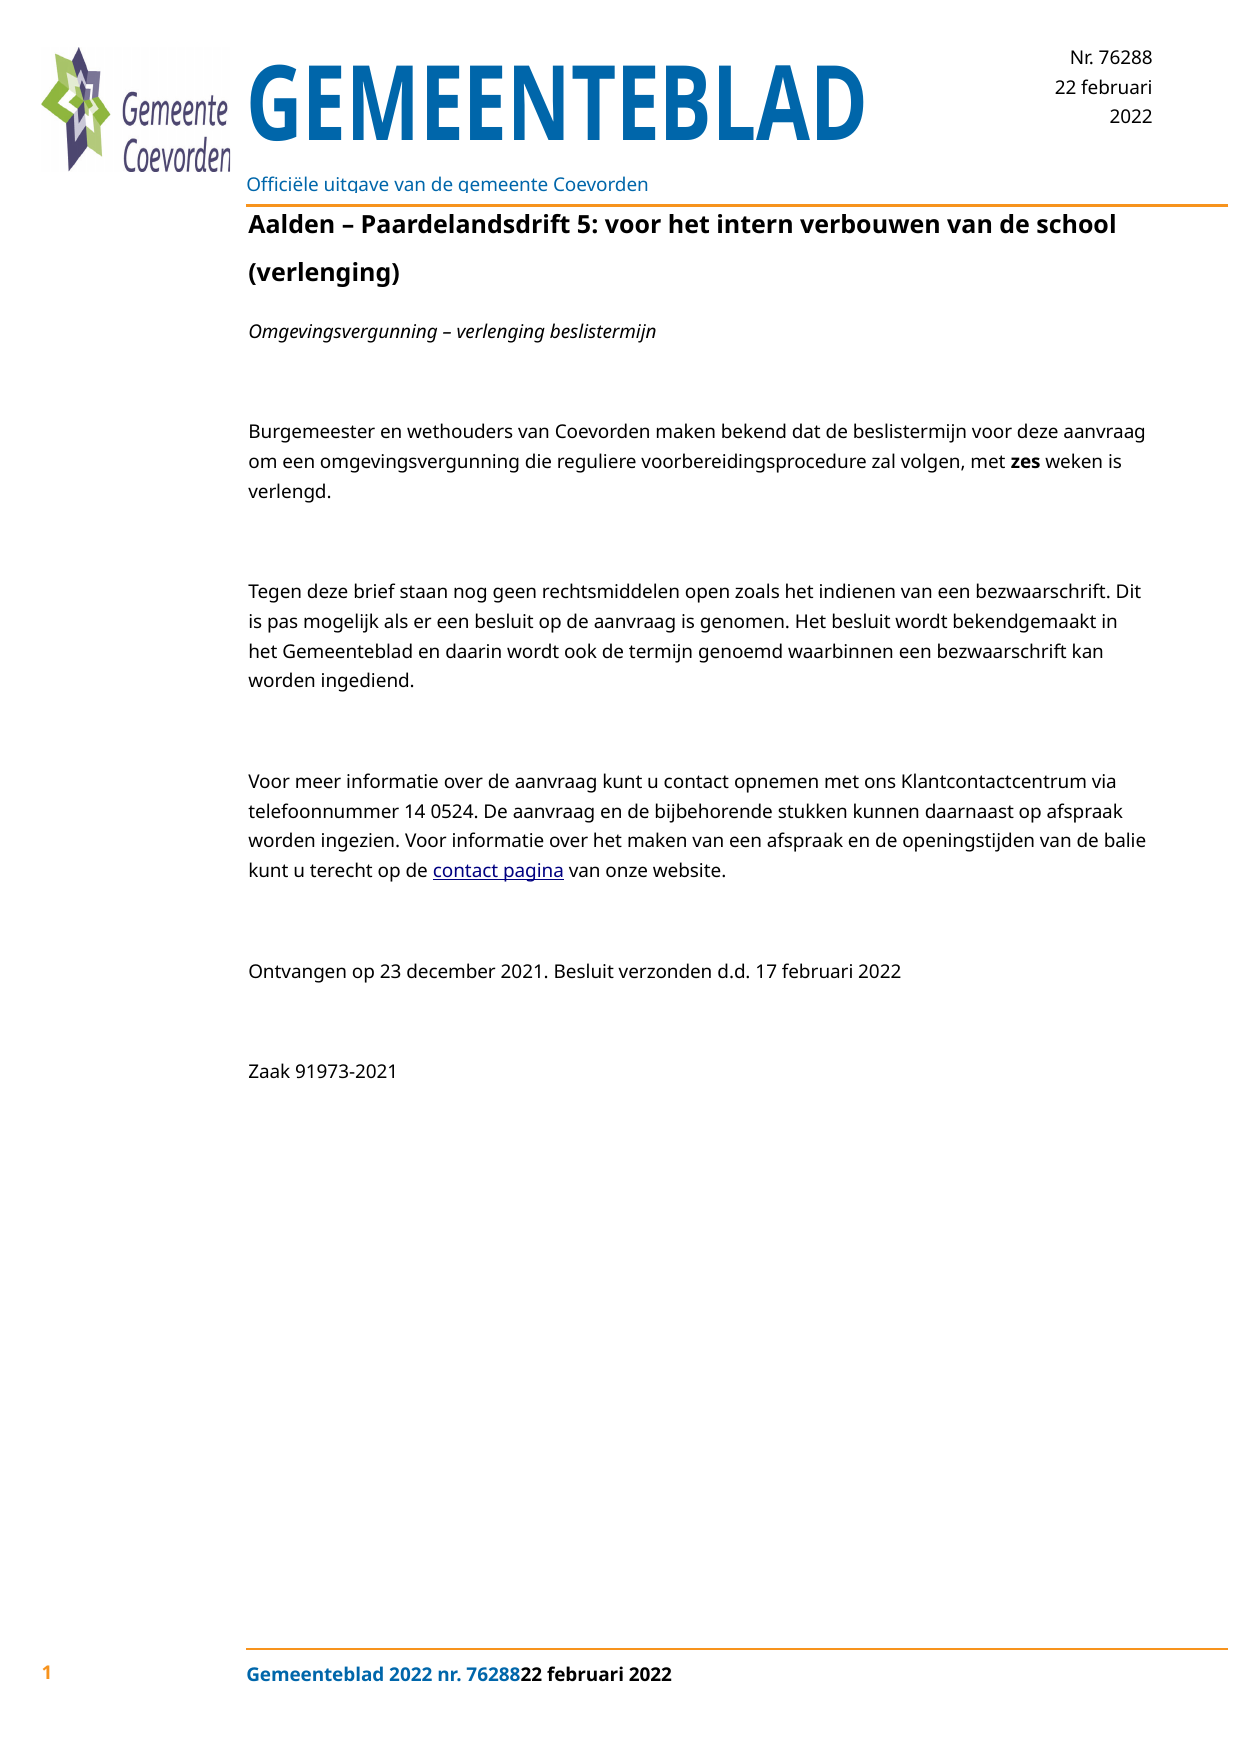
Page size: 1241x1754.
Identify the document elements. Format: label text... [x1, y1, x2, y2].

text Aalden – Paardelandsdrift 5: voor het intern verbouwen van de school (verlenging) [248, 207, 1152, 288]
text Burgemeester en wethouders van Coevorden maken bekend dat de beslistermijn voor deze aanvraag om een omgevingsvergunning die reguliere voorbereidingsprocedure zal volgen, met zes weken is verlengd. [248, 419, 1152, 504]
picture [41, 47, 231, 172]
text Tegen deze brief staan nog geen rechtsmiddelen open zoals het indienen van een bezwaarschrift. Dit is pas mogelijk als er een besluit op de aanvraag is genomen. Het besluit wordt bekendgemaakt in het Gemeenteblad en daarin wordt ook de termijn genoemd waarbinnen een bezwaarschrift kan worden ingediend. [248, 579, 1152, 693]
text Zaak 91973-2021 [248, 1059, 1152, 1084]
text Ontvangen op 23 december 2021. Besluit verzonden d.d. 17 februari 2022 [248, 958, 1152, 984]
text Omgevingsvergunning – verlenging beslistermijn [248, 318, 1152, 344]
text Voor meer informatie over de aanvraag kunt u contact opnemen met ons Klantcontactcentrum via telefoonnummer 14 0524. De aanvraag en de bijbehorende stukken kunnen daarnaast op afspraak worden ingezien. Voor informatie over het maken van een afspraak en de openingstijden van de balie kunt u terecht op de contact pagina van onze website. [248, 768, 1152, 883]
